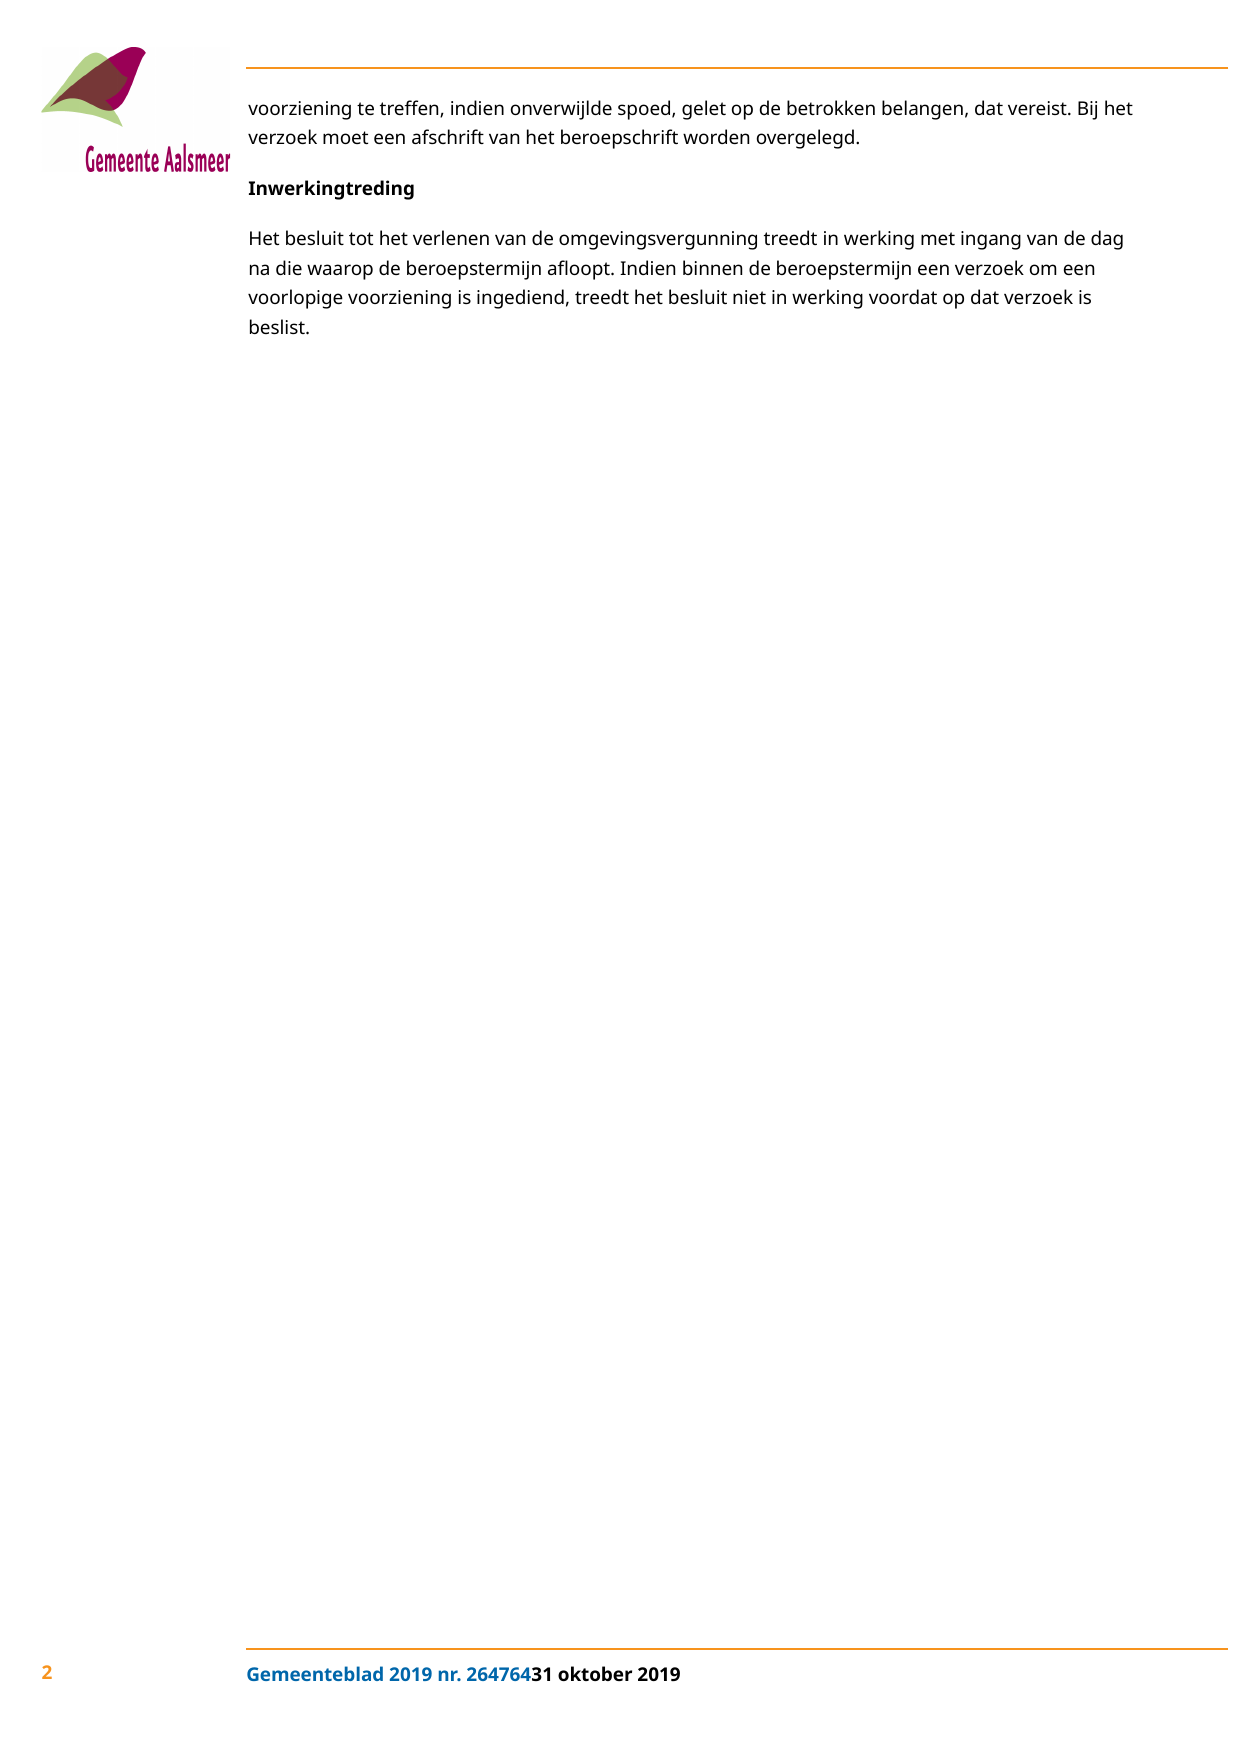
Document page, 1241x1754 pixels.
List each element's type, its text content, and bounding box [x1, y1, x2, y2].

text voorziening te treffen, indien onverwijlde spoed, gelet op de betrokken belangen, dat vereist. Bij het verzoek moet een afschrift van het beroepschrift worden overgelegd. [248, 95, 1152, 150]
picture [41, 47, 231, 172]
text Inwerkingtreding [248, 175, 1152, 201]
text Het besluit tot het verlenen van de omgevingsvergunning treedt in werking met ingang van de dag na die waarop de beroepstermijn afloopt. Indien binnen de beroepstermijn een verzoek om een voorlopige voorziening is ingediend, treedt het besluit niet in werking voordat op dat verzoek is beslist. [248, 225, 1152, 340]
